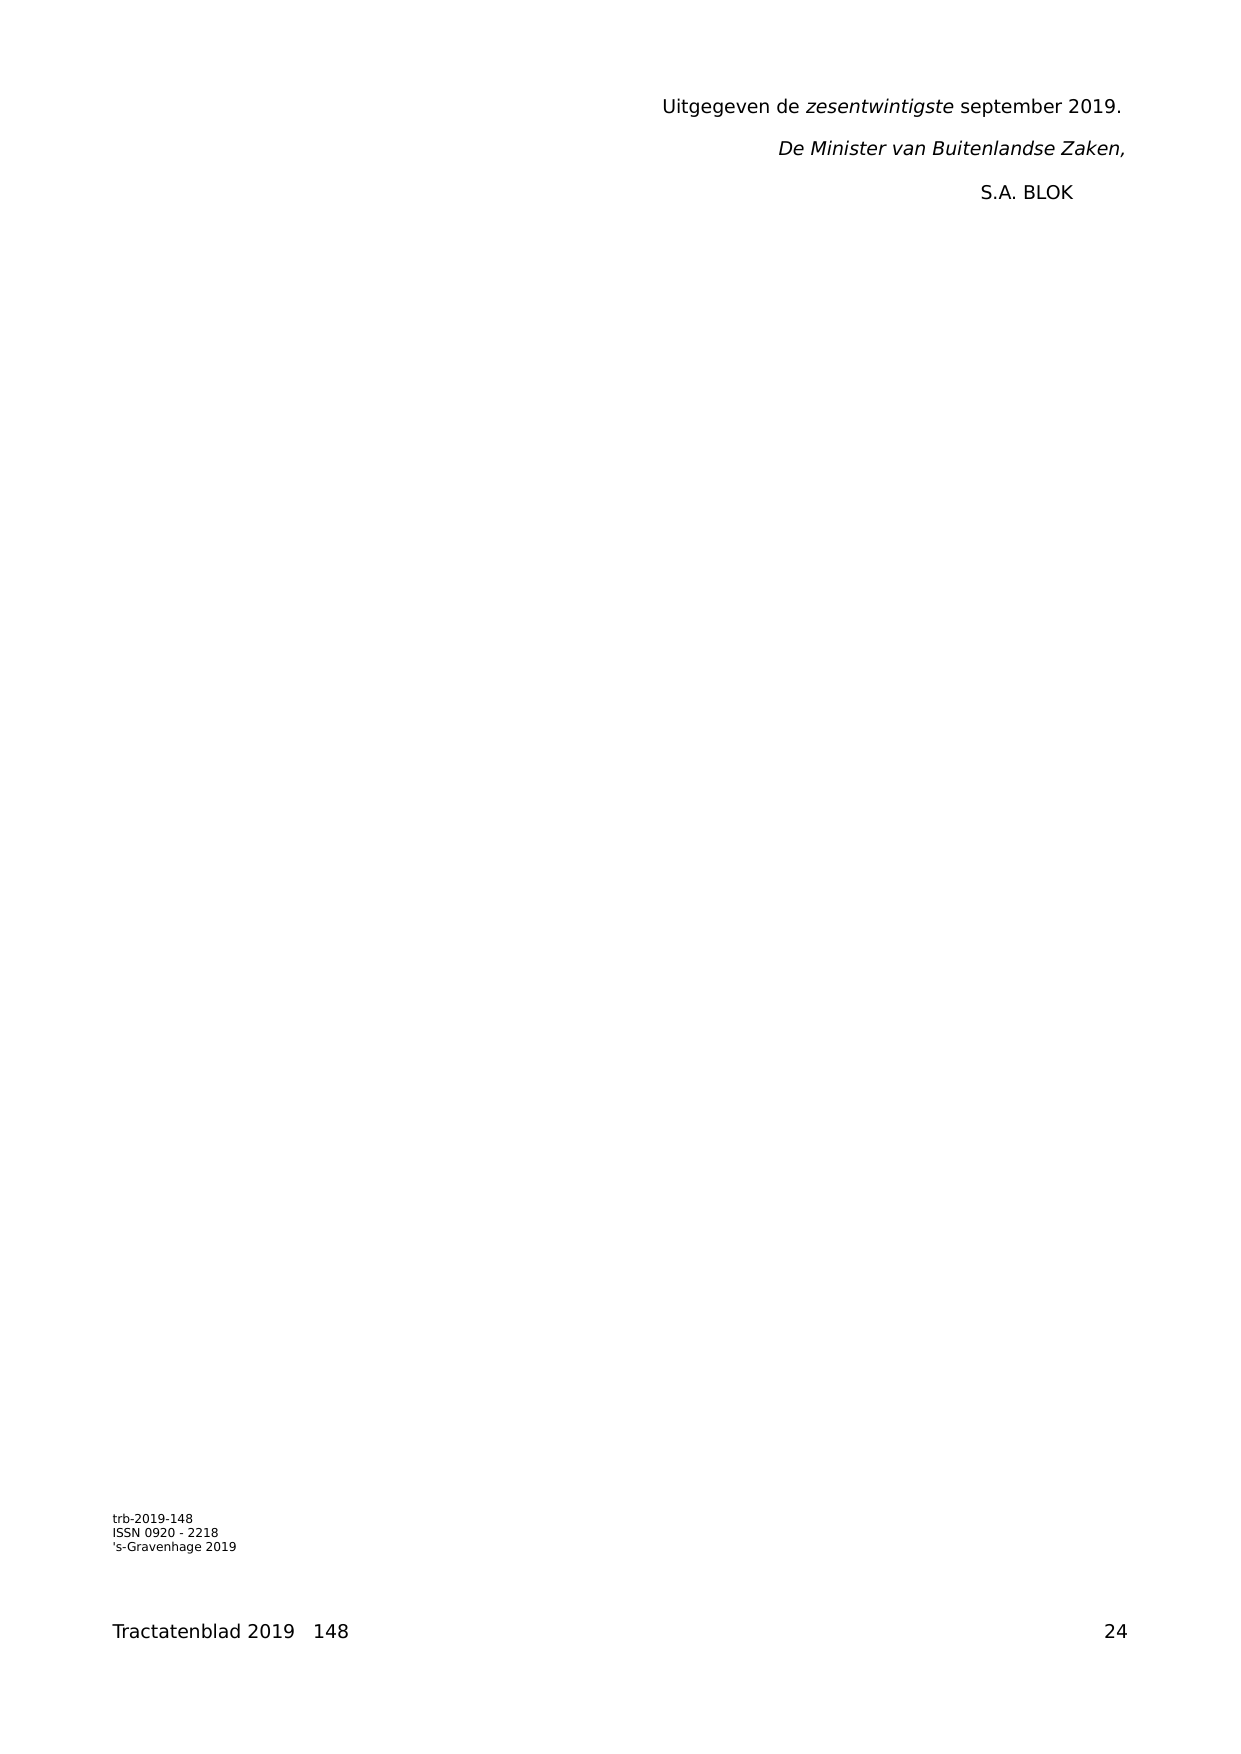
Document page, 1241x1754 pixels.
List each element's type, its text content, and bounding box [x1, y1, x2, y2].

text ISSN 0920 - 2218 [112, 1526, 346, 1540]
text 's-Gravenhage 2019 [112, 1540, 346, 1554]
text trb-2019-148 [112, 1512, 346, 1526]
text Uitgegeven de zesentwintigste september 2019. [112, 96, 1128, 118]
text De Minister van Buitenlandse Zaken, S.A. BLOK [112, 138, 1128, 204]
